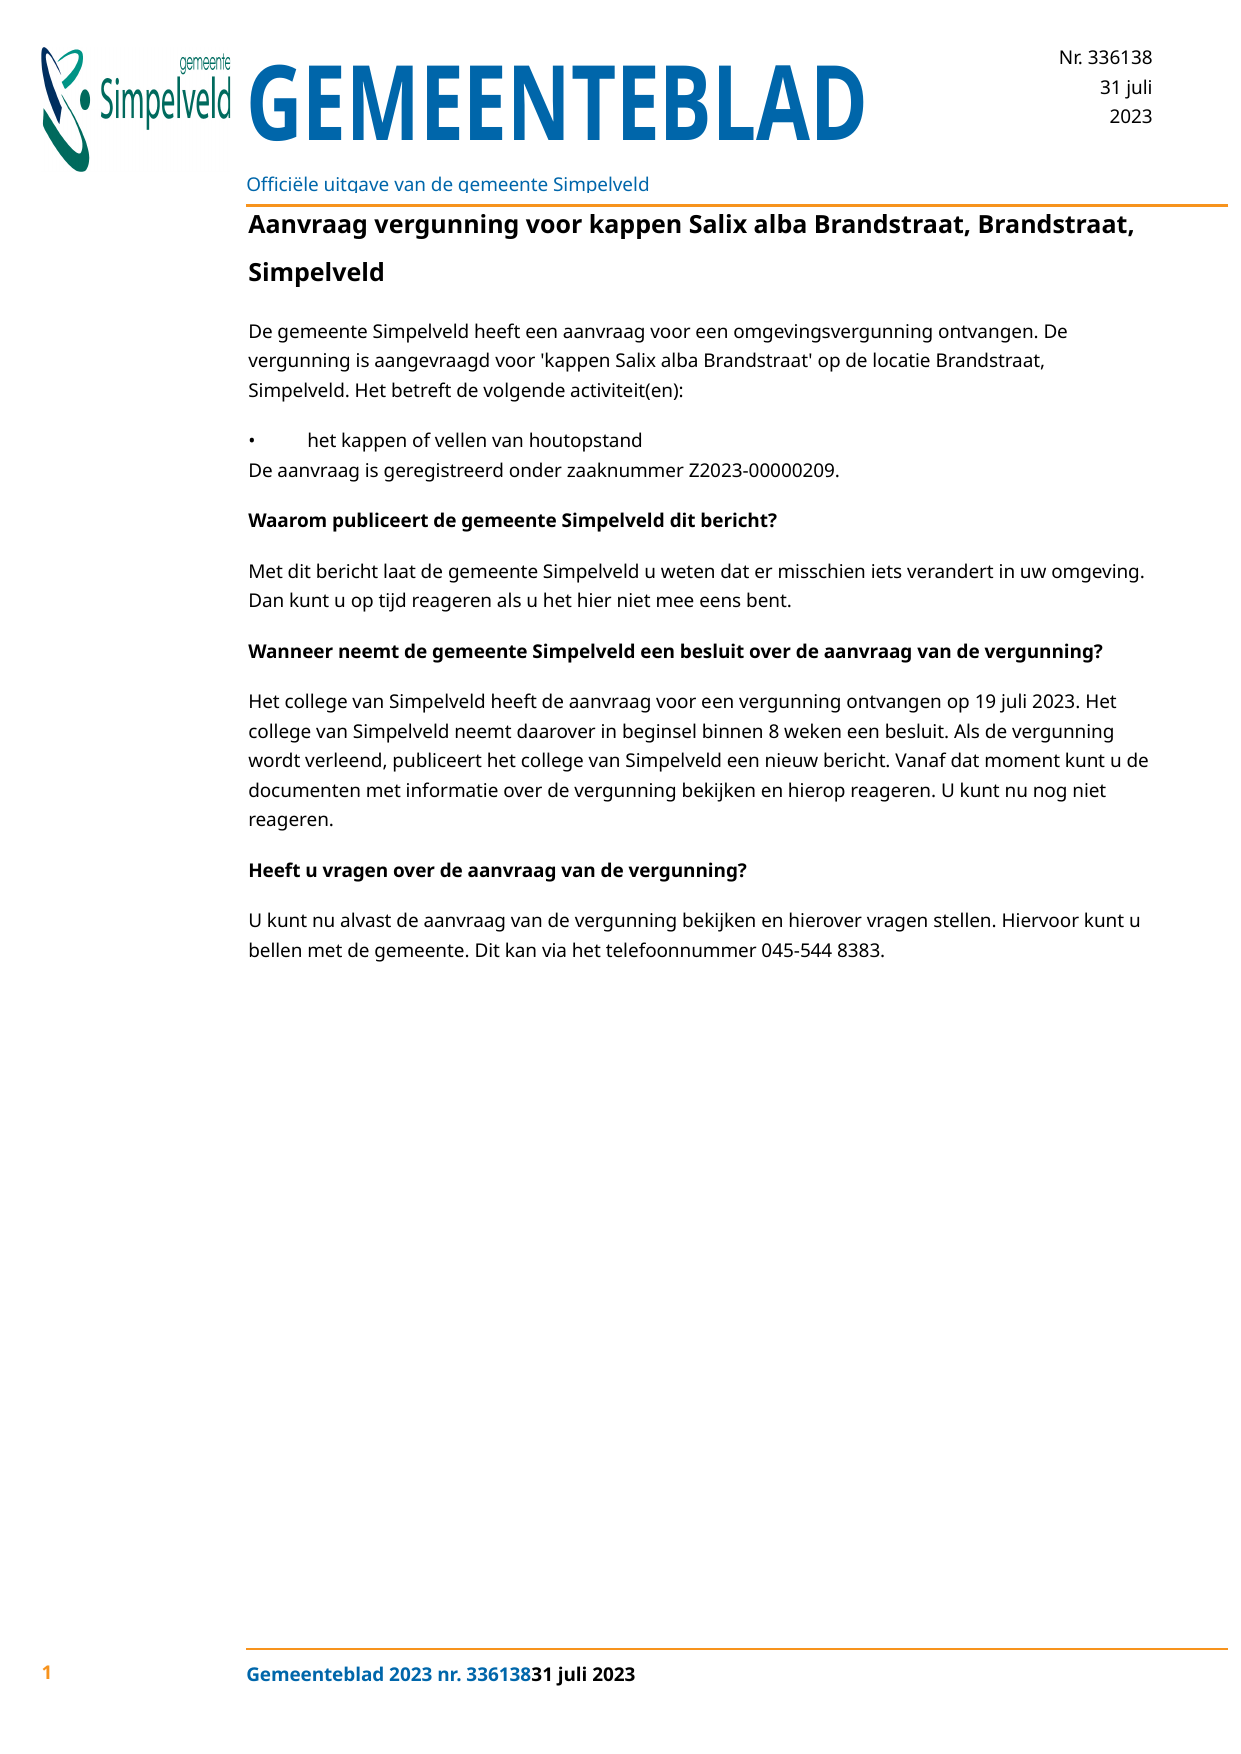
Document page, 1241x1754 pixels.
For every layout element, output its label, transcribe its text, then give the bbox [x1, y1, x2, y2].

text Waarom publiceert de gemeente Simpelveld dit bericht? [248, 507, 1152, 533]
list het kappen of vellen van houtopstand [248, 427, 1152, 453]
text Heeft u vragen over de aanvraag van de vergunning? [248, 857, 1152, 883]
text Met dit bericht laat de gemeente Simpelveld u weten dat er misschien iets verandert in uw omgeving. Dan kunt u op tijd reageren als u het hier niet mee eens bent. [248, 558, 1152, 613]
picture [41, 47, 231, 172]
text Aanvraag vergunning voor kappen Salix alba Brandstraat, Brandstraat, Simpelveld [248, 207, 1152, 288]
text Het college van Simpelveld heeft de aanvraag voor een vergunning ontvangen op 19 juli 2023. Het college van Simpelveld neemt daarover in beginsel binnen 8 weken een besluit. Als de vergunning wordt verleend, publiceert het college van Simpelveld een nieuw bericht. Vanaf dat moment kunt u de documenten met informatie over de vergunning bekijken en hierop reageren. U kunt nu nog niet reageren. [248, 688, 1152, 832]
text De aanvraag is geregistreerd onder zaaknummer Z2023-00000209. [248, 457, 1152, 483]
text Wanneer neemt de gemeente Simpelveld een besluit over de aanvraag van de vergunning? [248, 638, 1152, 664]
text U kunt nu alvast de aanvraag van de vergunning bekijken en hierover vragen stellen. Hiervoor kunt u bellen met de gemeente. Dit kan via het telefoonnummer 045-544 8383. [248, 907, 1152, 963]
text De gemeente Simpelveld heeft een aanvraag voor een omgevingsvergunning ontvangen. De vergunning is aangevraagd voor 'kappen Salix alba Brandstraat' op de locatie Brandstraat, Simpelveld. Het betreft de volgende activiteit(en): [248, 318, 1152, 403]
